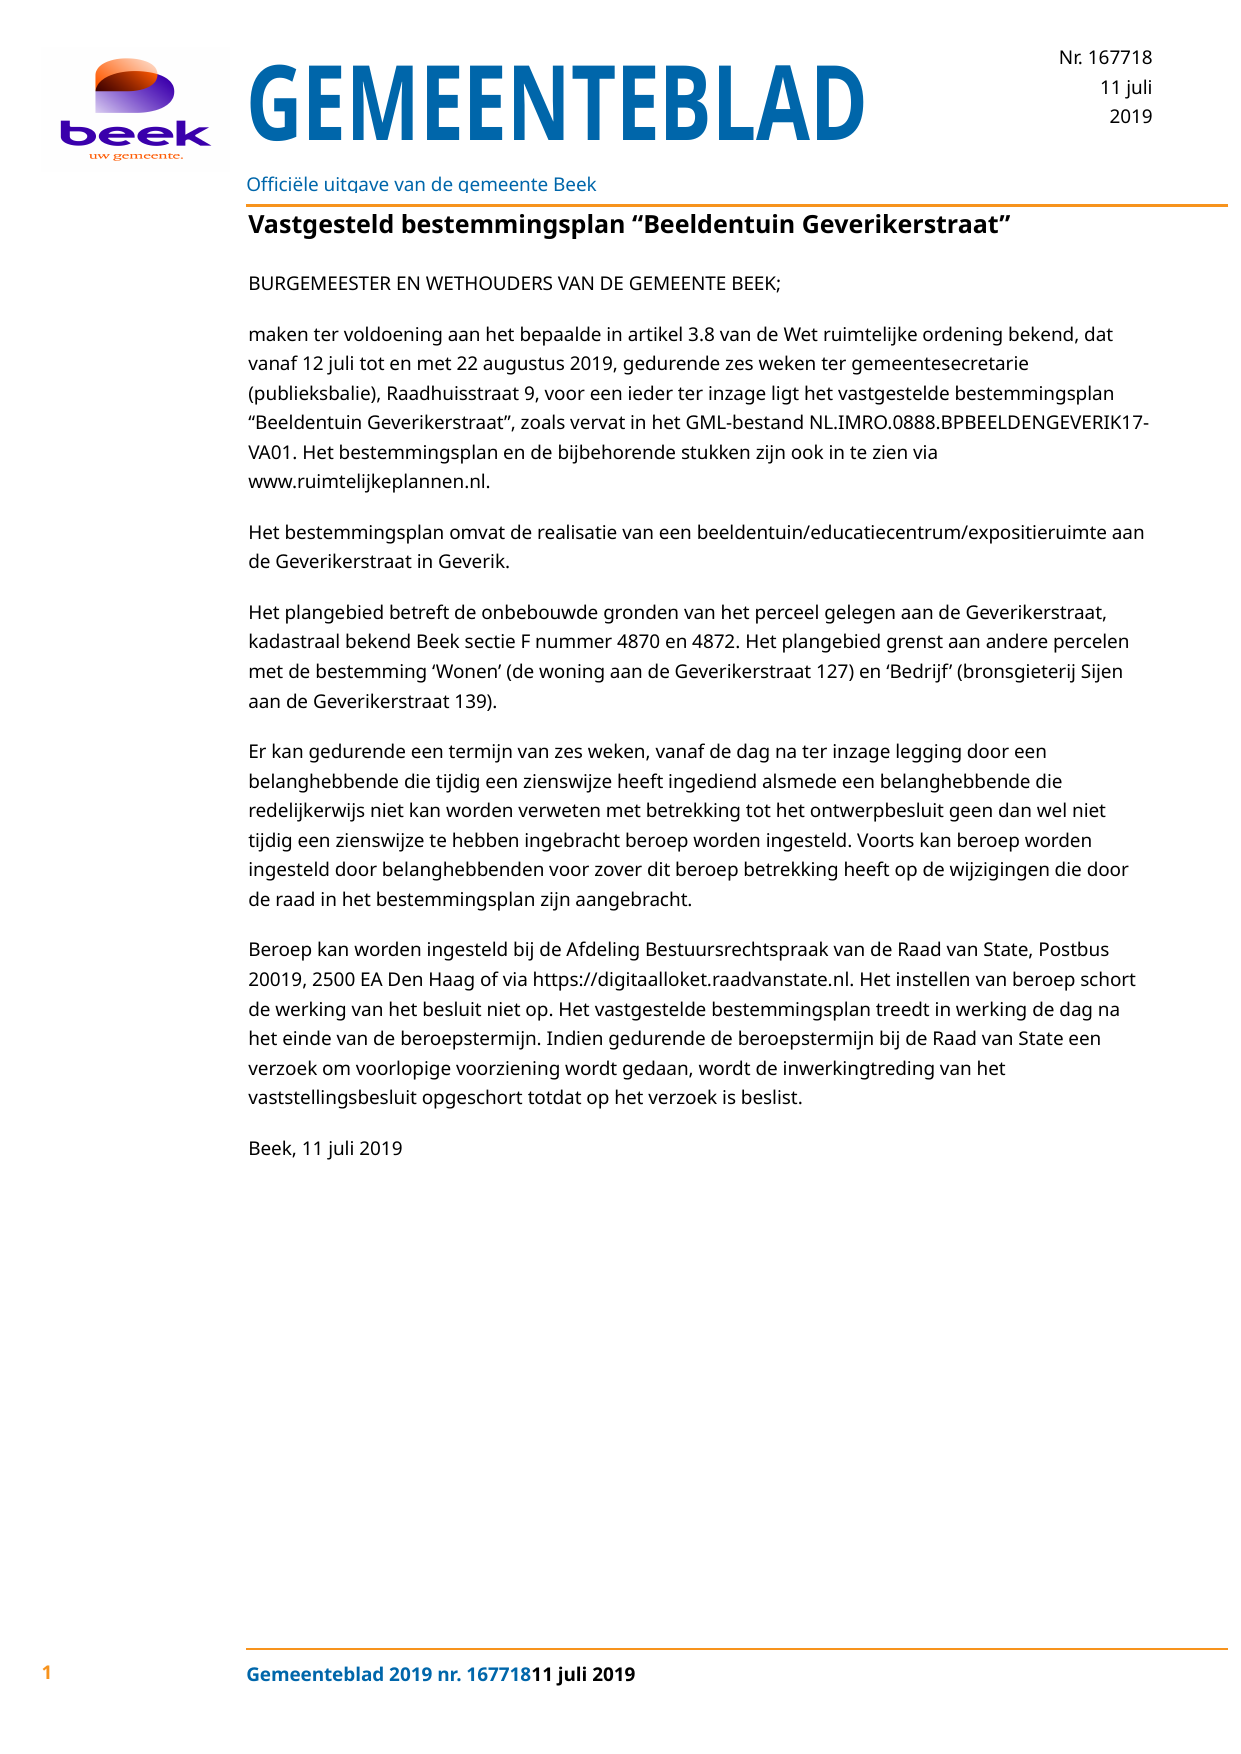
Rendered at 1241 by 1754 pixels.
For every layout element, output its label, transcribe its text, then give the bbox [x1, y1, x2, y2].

text Het plangebied betreft de onbebouwde gronden van het perceel gelegen aan de Geverikerstraat, kadastraal bekend Beek sectie F nummer 4870 en 4872. Het plangebied grenst aan andere percelen met de bestemming ‘Wonen’ (de woning aan de Geverikerstraat 127) en ‘Bedrijf’ (bronsgieterij Sijen aan de Geverikerstraat 139). [248, 599, 1152, 713]
text Het bestemmingsplan omvat de realisatie van een beeldentuin/educatiecentrum/expositieruimte aan de Geverikerstraat in Geverik. [248, 519, 1152, 574]
text BURGEMEESTER EN WETHOUDERS VAN DE GEMEENTE BEEK; [248, 270, 1152, 296]
text Beroep kan worden ingesteld bij de Afdeling Bestuursrechtspraak van de Raad van State, Postbus 20019, 2500 EA Den Haag of via https://digitaalloket.raadvanstate.nl. Het instellen van beroep schort de werking van het besluit niet op. Het vastgestelde bestemmingsplan treedt in werking de dag na het einde van de beroepstermijn. Indien gedurende de beroepstermijn bij de Raad van State een verzoek om voorlopige voorziening wordt gedaan, wordt de inwerkingtreding van het vaststellingsbesluit opgeschort totdat op het verzoek is beslist. [248, 937, 1152, 1110]
picture [41, 47, 231, 172]
text Vastgesteld bestemmingsplan “Beeldentuin Geverikerstraat” [248, 207, 1152, 241]
text maken ter voldoening aan het bepaalde in artikel 3.8 van de Wet ruimtelijke ordening bekend, dat vanaf 12 juli tot en met 22 augustus 2019, gedurende zes weken ter gemeentesecretarie (publieksbalie), Raadhuisstraat 9, voor een ieder ter inzage ligt het vastgestelde bestemmingsplan “Beeldentuin Geverikerstraat”, zoals vervat in het GML-bestand NL.IMRO.0888.BPBEELDENGEVERIK17-VA01. Het bestemmingsplan en de bijbehorende stukken zijn ook in te zien via www.ruimtelijkeplannen.nl. [248, 321, 1152, 494]
text Er kan gedurende een termijn van zes weken, vanaf de dag na ter inzage legging door een belanghebbende die tijdig een zienswijze heeft ingediend alsmede een belanghebbende die redelijkerwijs niet kan worden verweten met betrekking tot het ontwerpbesluit geen dan wel niet tijdig een zienswijze te hebben ingebracht beroep worden ingesteld. Voorts kan beroep worden ingesteld door belanghebbenden voor zover dit beroep betrekking heeft op de wijzigingen die door de raad in het bestemmingsplan zijn aangebracht. [248, 738, 1152, 912]
text Beek, 11 juli 2019 [248, 1135, 1152, 1161]
